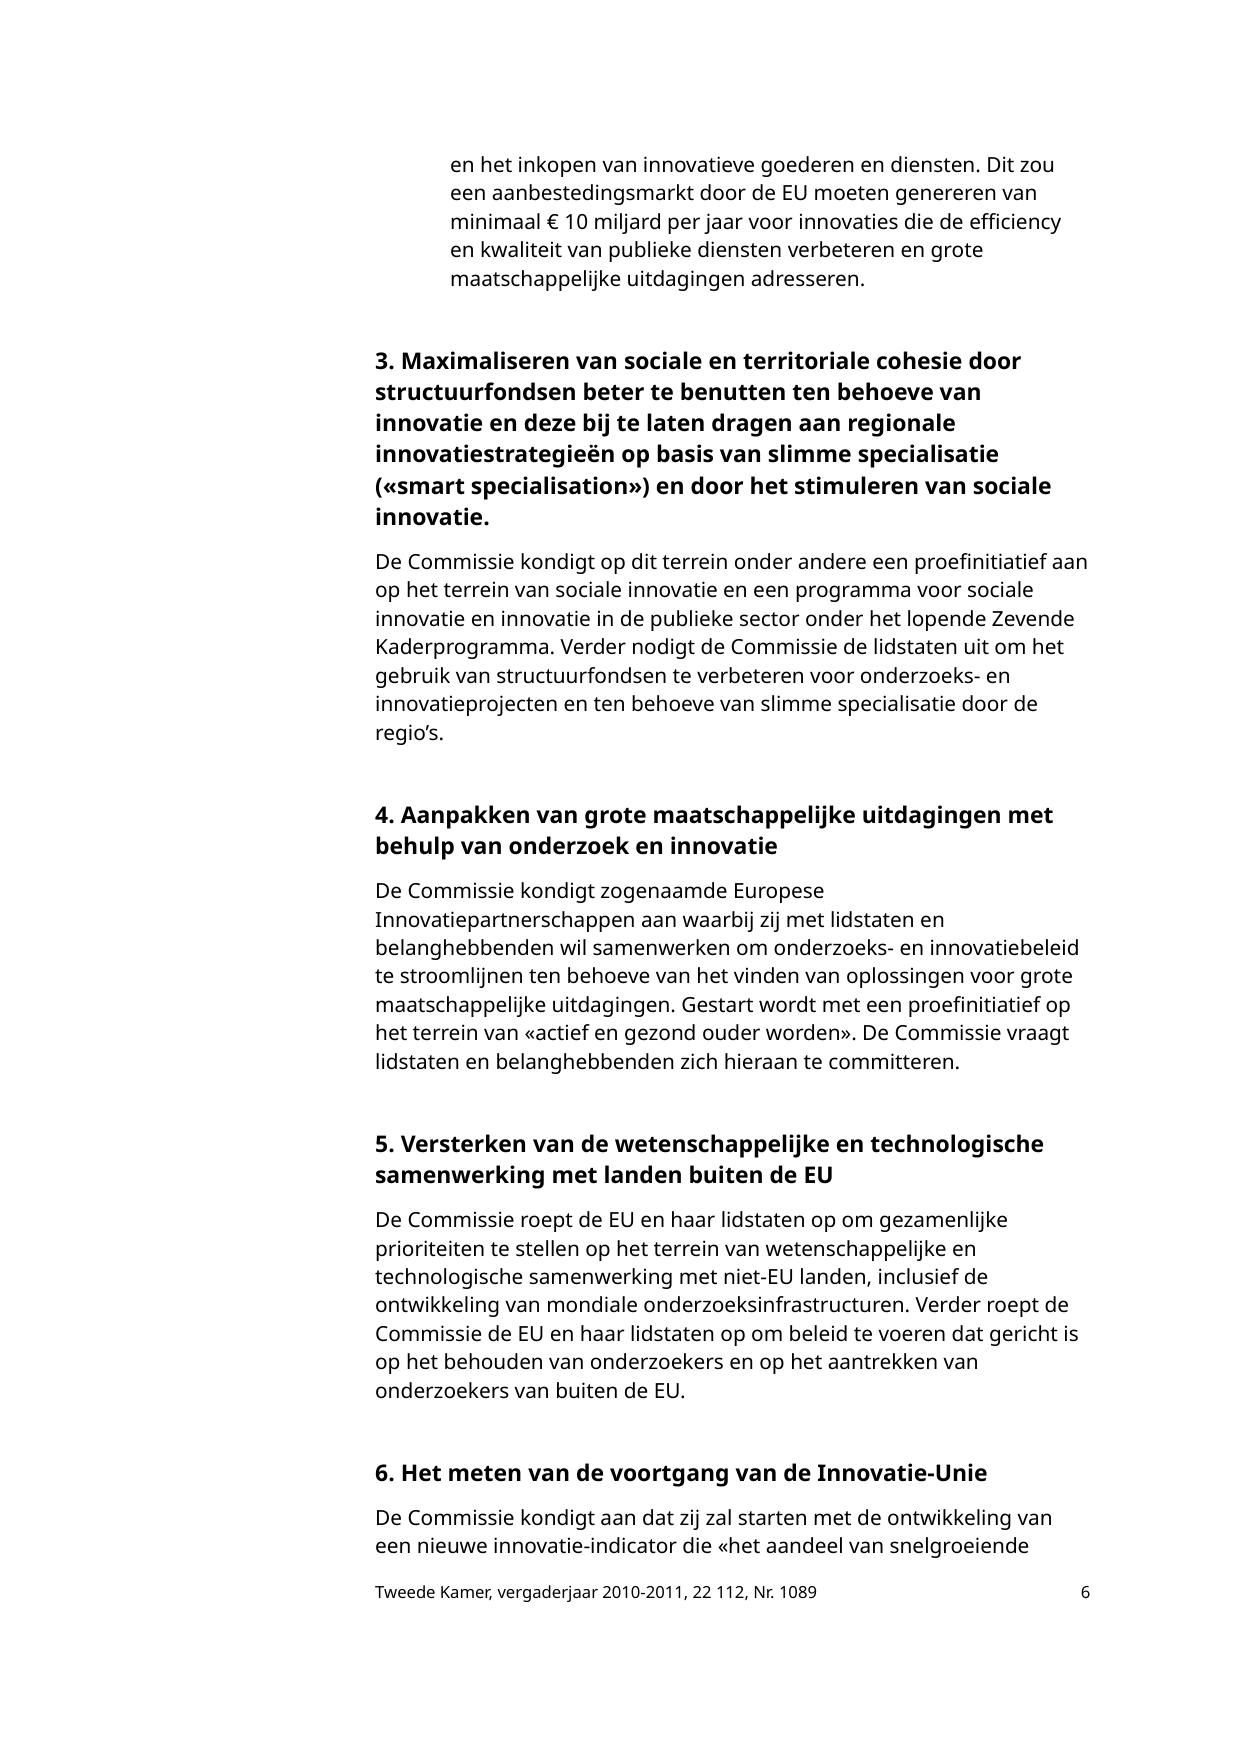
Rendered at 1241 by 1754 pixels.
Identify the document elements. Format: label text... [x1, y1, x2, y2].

text De Commissie kondigt aan dat zij zal starten met de ontwikkeling van een nieuwe innovatie-indicator die «het aandeel van snelgroeiende [375, 1503, 1090, 1560]
text De Commissie kondigt op dit terrein onder andere een proefinitiatief aan op het terrein van sociale innovatie en een programma voor sociale innovatie en innovatie in de publieke sector onder het lopende Zevende Kaderprogramma. Verder nodigt de Commissie de lidstaten uit om het gebruik van structuurfondsen te verbeteren voor onderzoeks- en innovatieprojecten en ten behoeve van slimme specialisatie door de regio’s. [375, 547, 1090, 746]
list en het inkopen van innovatieve goederen en diensten. Dit zou een aanbestedingsmarkt door de EU moeten genereren van minimaal € 10 miljard per jaar voor innovaties die de efficiency en kwaliteit van publieke diensten verbeteren en grote maatschappelijke uitdagingen adresseren. [375, 150, 1090, 292]
text De Commissie roept de EU en haar lidstaten op om gezamenlijke prioriteiten te stellen op het terrein van wetenschappelijke en technologische samenwerking met niet-EU landen, inclusief de ontwikkeling van mondiale onderzoeksinfrastructuren. Verder roept de Commissie de EU en haar lidstaten op om beleid te voeren dat gericht is op het behouden van onderzoekers en op het aantrekken van onderzoekers van buiten de EU. [375, 1205, 1090, 1404]
subtitle 3. Maximaliseren van sociale en territoriale cohesie door structuurfondsen beter te benutten ten behoeve van innovatie en deze bij te laten dragen aan regionale innovatiestrategieën op basis van slimme specialisatie («smart specialisation») en door het stimuleren van sociale innovatie. [375, 345, 1090, 532]
subtitle 4. Aanpakken van grote maatschappelijke uitdagingen met behulp van onderzoek en innovatie [375, 799, 1090, 861]
subtitle 6. Het meten van de voortgang van de Innovatie-Unie [375, 1457, 1090, 1488]
text De Commissie kondigt zogenaamde Europese Innovatiepartnerschappen aan waarbij zij met lidstaten en belanghebbenden wil samenwerken om onderzoeks- en innovatiebeleid te stroomlijnen ten behoeve van het vinden van oplossingen voor grote maatschappelijke uitdagingen. Gestart wordt met een proefinitiatief op het terrein van «actief en gezond ouder worden». De Commissie vraagt lidstaten en belanghebbenden zich hieraan te committeren. [375, 876, 1090, 1075]
subtitle 5. Versterken van de wetenschappelijke en technologische samenwerking met landen buiten de EU [375, 1128, 1090, 1190]
